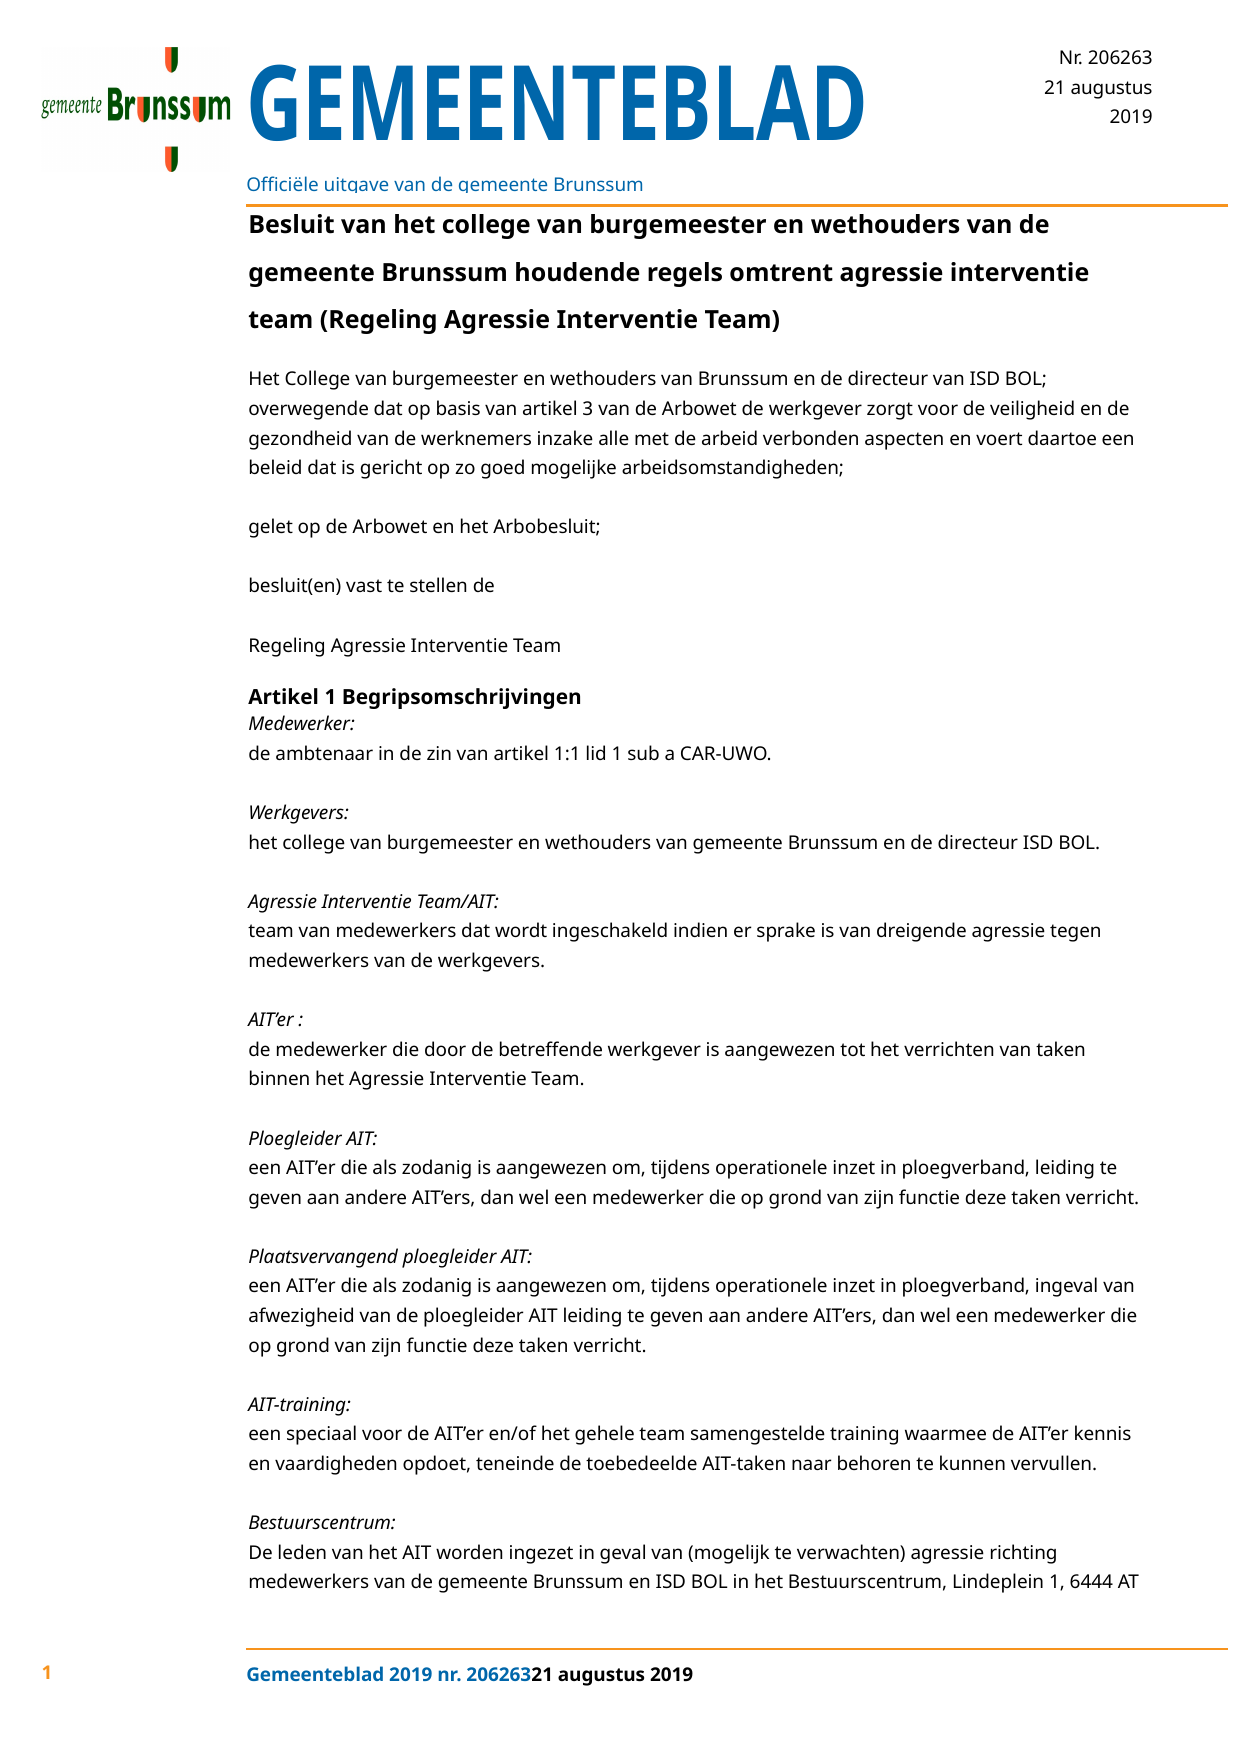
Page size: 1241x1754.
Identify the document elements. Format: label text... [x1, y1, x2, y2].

text gezondheid van de werknemers inzake alle met de arbeid verbonden aspecten en voert daartoe een [248, 425, 1152, 450]
text een AIT’er die als zodanig is aangewezen om, tijdens operationele inzet in ploegverband, ingeval van afwezigheid van de ploegleider AIT leiding te geven aan andere AIT’ers, dan wel een medewerker die op grond van zijn functie deze taken verricht. [248, 1273, 1152, 1358]
text een speciaal voor de AIT’er en/of het gehele team samengestelde training waarmee de AIT’er kennis en vaardigheden opdoet, teneinde de toebedeelde AIT-taken naar behoren te kunnen vervullen. [248, 1421, 1152, 1476]
text een AIT’er die als zodanig is aangewezen om, tijdens operationele inzet in ploegverband, leiding te geven aan andere AIT’ers, dan wel een medewerker die op grond van zijn functie deze taken verricht. [248, 1154, 1152, 1210]
text De leden van het AIT worden ingezet in geval van (mogelijk te verwachten) agressie richting medewerkers van de gemeente Brunssum en ISD BOL in het Bestuurscentrum, Lindeplein 1, 6444 AT [248, 1539, 1152, 1594]
text Besluit van het college van burgemeester en wethouders van de gemeente Brunssum houdende regels omtrent agressie interventie team (Regeling Agressie Interventie Team) [248, 207, 1152, 336]
text gelet op de Arbowet en het Arbobesluit; [248, 513, 1152, 539]
text beleid dat is gericht op zo goed mogelijke arbeidsomstandigheden; [248, 454, 1152, 480]
text Het College van burgemeester en wethouders van Brunssum en de directeur van ISD BOL; [248, 366, 1152, 391]
text Plaatsvervangend ploegleider AIT: [248, 1243, 1152, 1269]
picture [41, 47, 231, 172]
text Medewerker: [248, 711, 1152, 736]
text de ambtenaar in de zin van artikel 1:1 lid 1 sub a CAR-UWO. [248, 740, 1152, 766]
text Artikel 1 Begripsomschrijvingen [248, 682, 1152, 711]
text AIT-training: [248, 1391, 1152, 1417]
text besluit(en) vast te stellen de [248, 573, 1152, 598]
text het college van burgemeester en wethouders van gemeente Brunssum en de directeur ISD BOL. [248, 829, 1152, 855]
text Regeling Agressie Interventie Team [248, 632, 1152, 657]
text de medewerker die door de betreffende werkgever is aangewezen tot het verrichten van taken binnen het Agressie Interventie Team. [248, 1036, 1152, 1091]
text team van medewerkers dat wordt ingeschakeld indien er sprake is van dreigende agressie tegen medewerkers van de werkgevers. [248, 918, 1152, 973]
text Werkgevers: [248, 799, 1152, 825]
text Ploegleider AIT: [248, 1125, 1152, 1151]
text AIT’er : [248, 1006, 1152, 1032]
text Bestuurscentrum: [248, 1509, 1152, 1535]
text overwegende dat op basis van artikel 3 van de Arbowet de werkgever zorgt voor de veiligheid en de [248, 395, 1152, 421]
text Agressie Interventie Team/AIT: [248, 888, 1152, 914]
